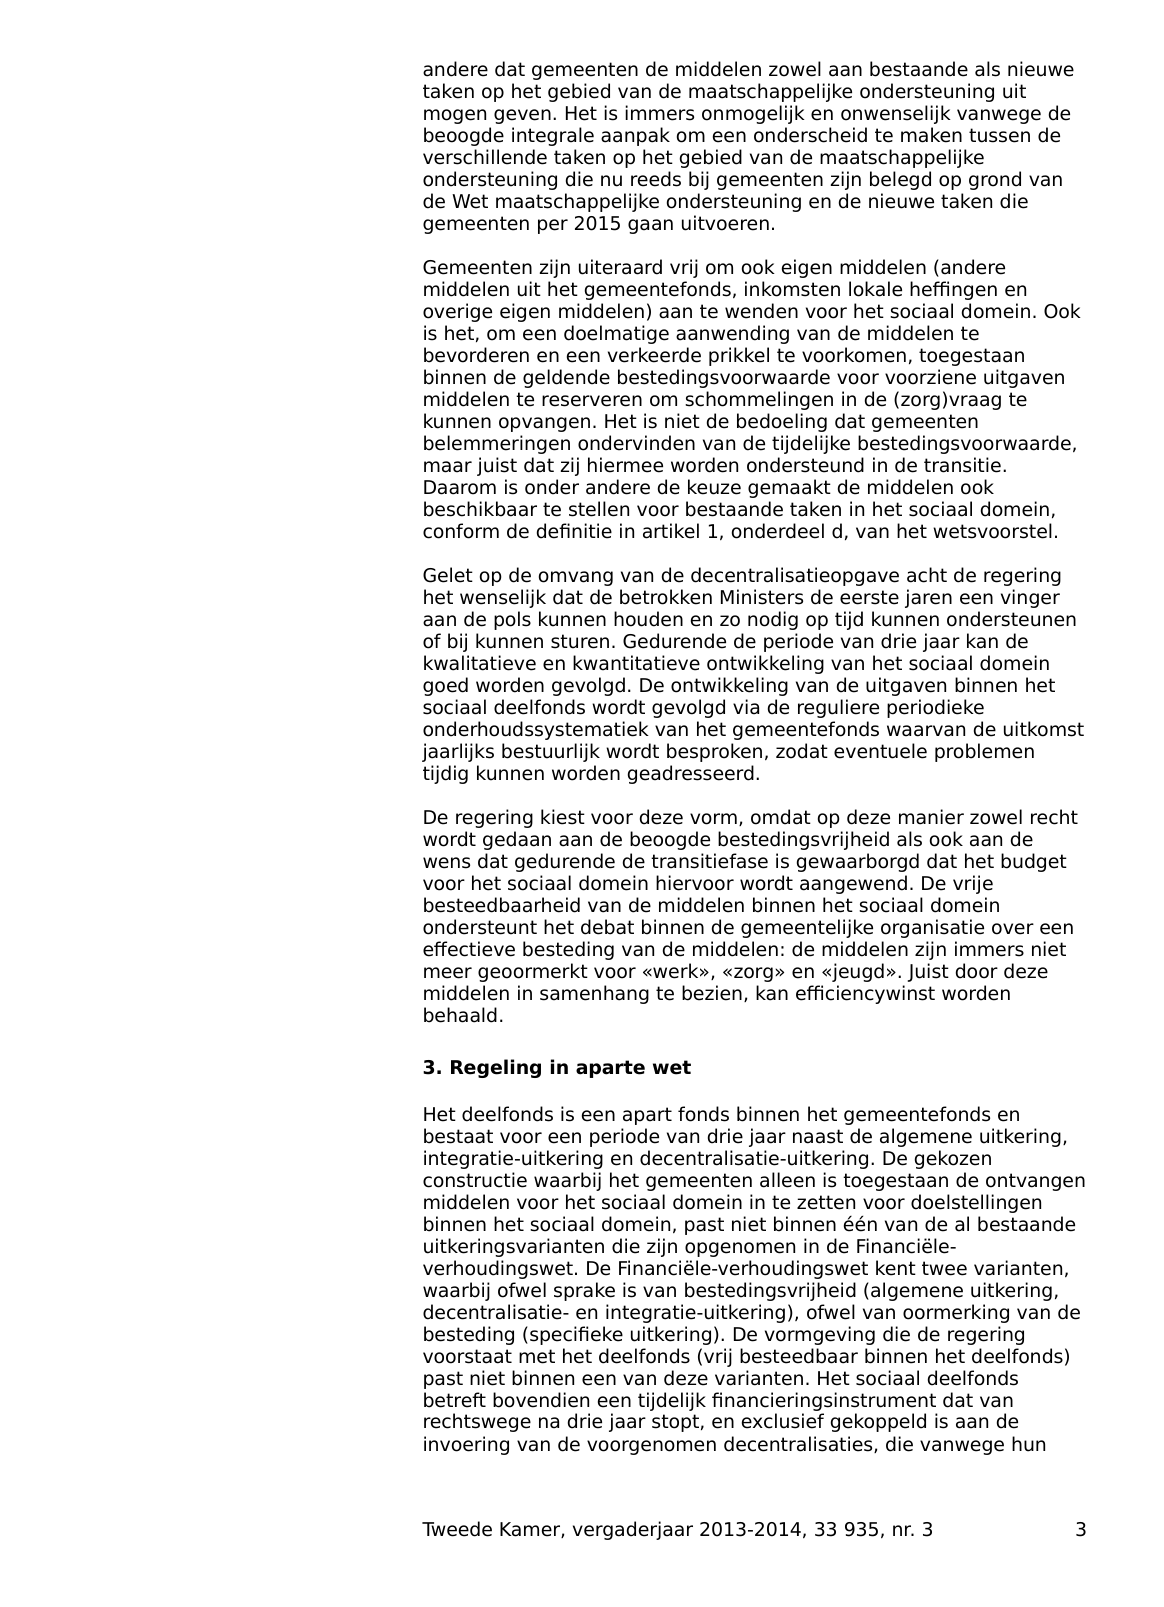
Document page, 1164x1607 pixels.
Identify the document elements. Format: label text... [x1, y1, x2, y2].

text De regering kiest voor deze vorm, omdat op deze manier zowel recht wordt gedaan aan de beoogde bestedingsvrijheid als ook aan de wens dat gedurende de transitiefase is gewaarborgd dat het budget voor het sociaal domein hiervoor wordt aangewend. De vrije besteedbaarheid van de middelen binnen het sociaal domein ondersteunt het debat binnen de gemeentelijke organisatie over een effectieve besteding van de middelen: de middelen zijn immers niet meer geoormerkt voor «werk», «zorg» en «jeugd». Juist door deze middelen in samenhang te bezien, kan efficiencywinst worden behaald. [422, 807, 1087, 1027]
text Gelet op de omvang van de decentralisatieopgave acht de regering het wenselijk dat de betrokken Ministers de eerste jaren een vinger aan de pols kunnen houden en zo nodig op tijd kunnen ondersteunen of bij kunnen sturen. Gedurende de periode van drie jaar kan de kwalitatieve en kwantitatieve ontwikkeling van het sociaal domein goed worden gevolgd. De ontwikkeling van de uitgaven binnen het sociaal deelfonds wordt gevolgd via de reguliere periodieke onderhoudssystematiek van het gemeentefonds waarvan de uitkomst jaarlijks bestuurlijk wordt besproken, zodat eventuele problemen tijdig kunnen worden geadresseerd. [422, 565, 1087, 785]
text Gemeenten zijn uiteraard vrij om ook eigen middelen (andere middelen uit het gemeentefonds, inkomsten lokale heffingen en overige eigen middelen) aan te wenden voor het sociaal domein. Ook is het, om een doelmatige aanwending van de middelen te bevorderen en een verkeerde prikkel te voorkomen, toegestaan binnen de geldende bestedingsvoorwaarde voor voorziene uitgaven middelen te reserveren om schommelingen in de (zorg)vraag te kunnen opvangen. Het is niet de bedoeling dat gemeenten belemmeringen ondervinden van de tijdelijke bestedingsvoorwaarde, maar juist dat zij hiermee worden ondersteund in de transitie. Daarom is onder andere de keuze gemaakt de middelen ook beschikbaar te stellen voor bestaande taken in het sociaal domein, conform de definitie in artikel 1, onderdeel d, van het wetsvoorstel. [422, 257, 1087, 543]
text Het deelfonds is een apart fonds binnen het gemeentefonds en bestaat voor een periode van drie jaar naast de algemene uitkering, integratie-uitkering en decentralisatie-uitkering. De gekozen constructie waarbij het gemeenten alleen is toegestaan de ontvangen middelen voor het sociaal domein in te zetten voor doelstellingen binnen het sociaal domein, past niet binnen één van de al bestaande uitkeringsvarianten die zijn opgenomen in de Financiële-verhoudingswet. De Financiële-verhoudingswet kent twee varianten, waarbij ofwel sprake is van bestedingsvrijheid (algemene uitkering, decentralisatie- en integratie-uitkering), ofwel van oormerking van de besteding (specifieke uitkering). De vormgeving die de regering voorstaat met het deelfonds (vrij besteedbaar binnen het deelfonds) past niet binnen een van deze varianten. Het sociaal deelfonds betreft bovendien een tijdelijk financieringsinstrument dat van rechtswege na drie jaar stopt, en exclusief gekoppeld is aan de invoering van de voorgenomen decentralisaties, die vanwege hun [422, 1104, 1087, 1455]
text andere dat gemeenten de middelen zowel aan bestaande als nieuwe taken op het gebied van de maatschappelijke ondersteuning uit mogen geven. Het is immers onmogelijk en onwenselijk vanwege de beoogde integrale aanpak om een onderscheid te maken tussen de verschillende taken op het gebied van de maatschappelijke ondersteuning die nu reeds bij gemeenten zijn belegd op grond van de Wet maatschappelijke ondersteuning en de nieuwe taken die gemeenten per 2015 gaan uitvoeren. [422, 59, 1087, 235]
subtitle 3. Regeling in aparte wet [422, 1057, 1087, 1079]
